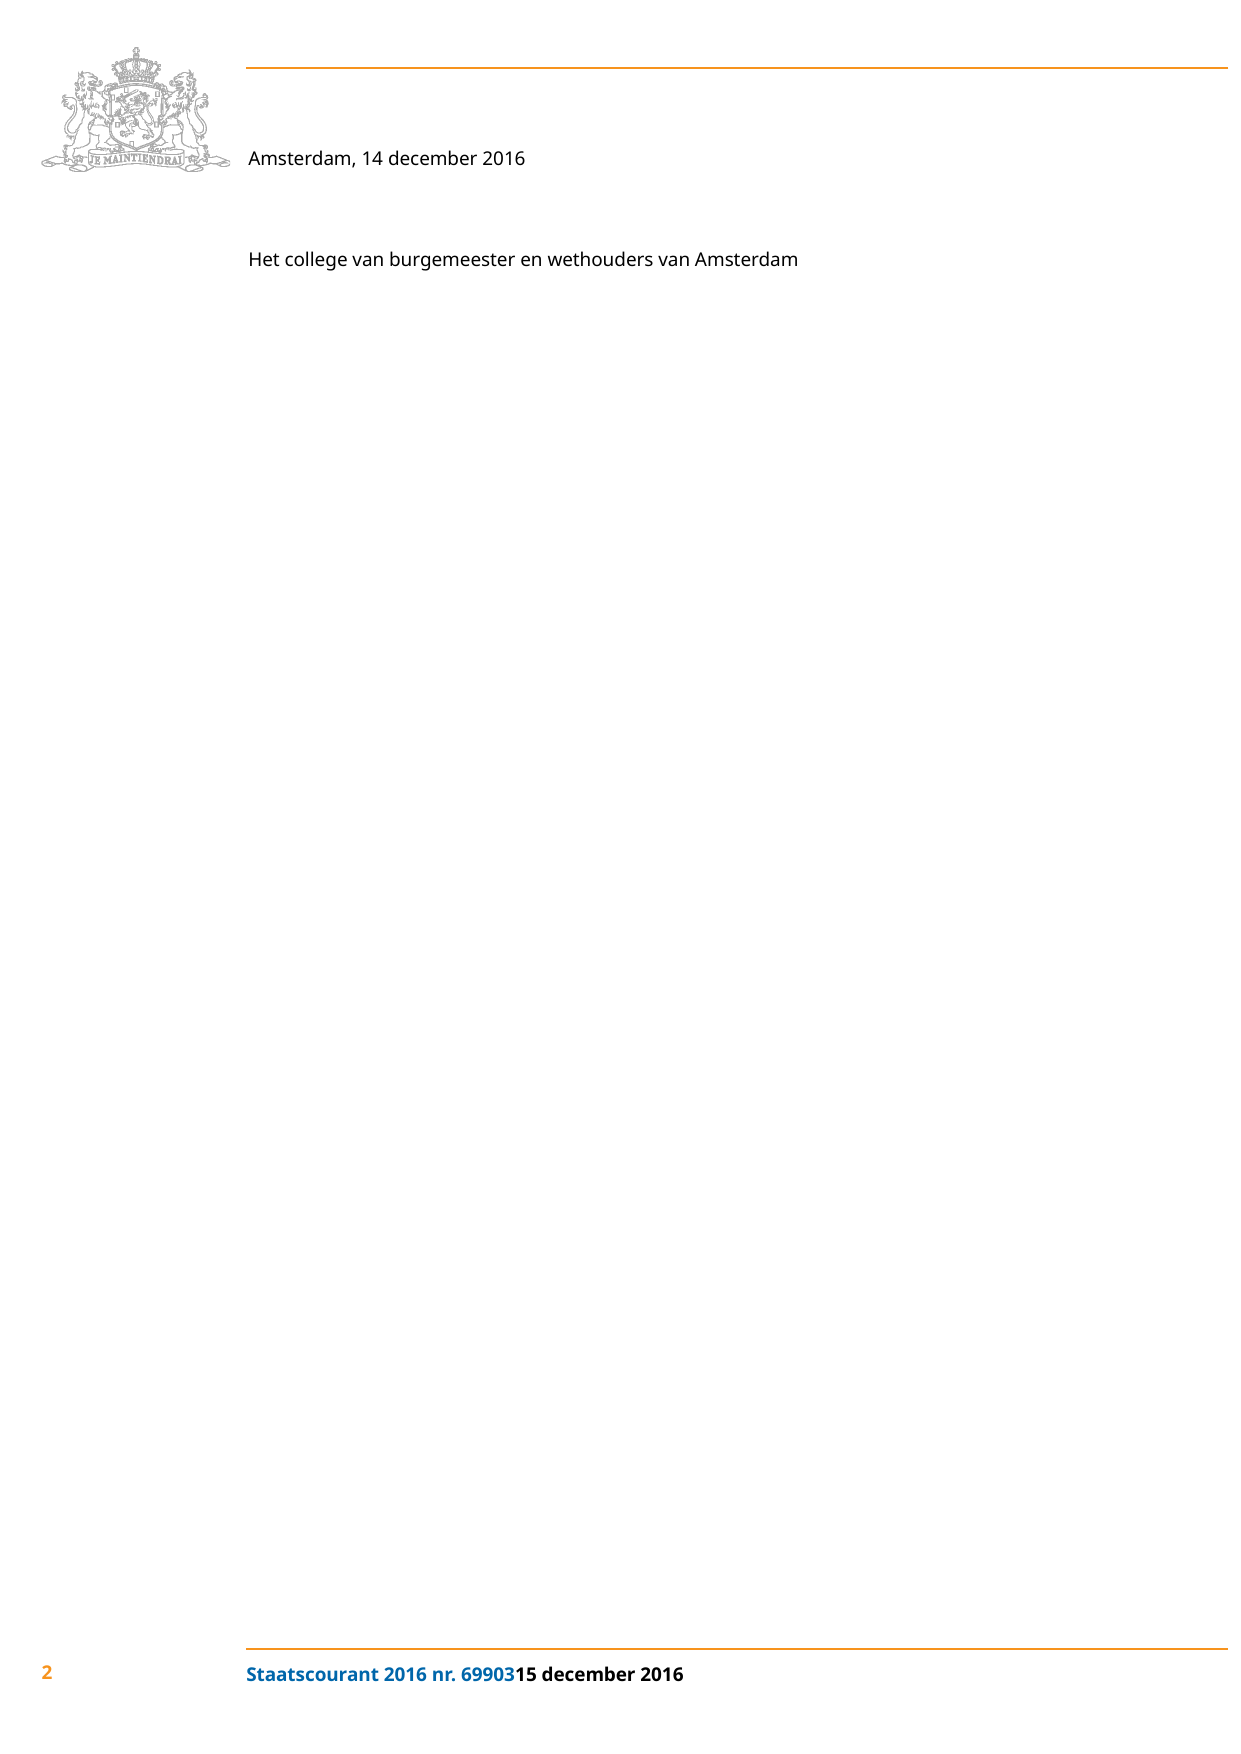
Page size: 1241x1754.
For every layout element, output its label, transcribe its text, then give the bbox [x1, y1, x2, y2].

text Het college van burgemeester en wethouders van Amsterdam [248, 246, 1152, 272]
picture [41, 47, 231, 172]
text Amsterdam, 14 december 2016 [248, 145, 1152, 171]
